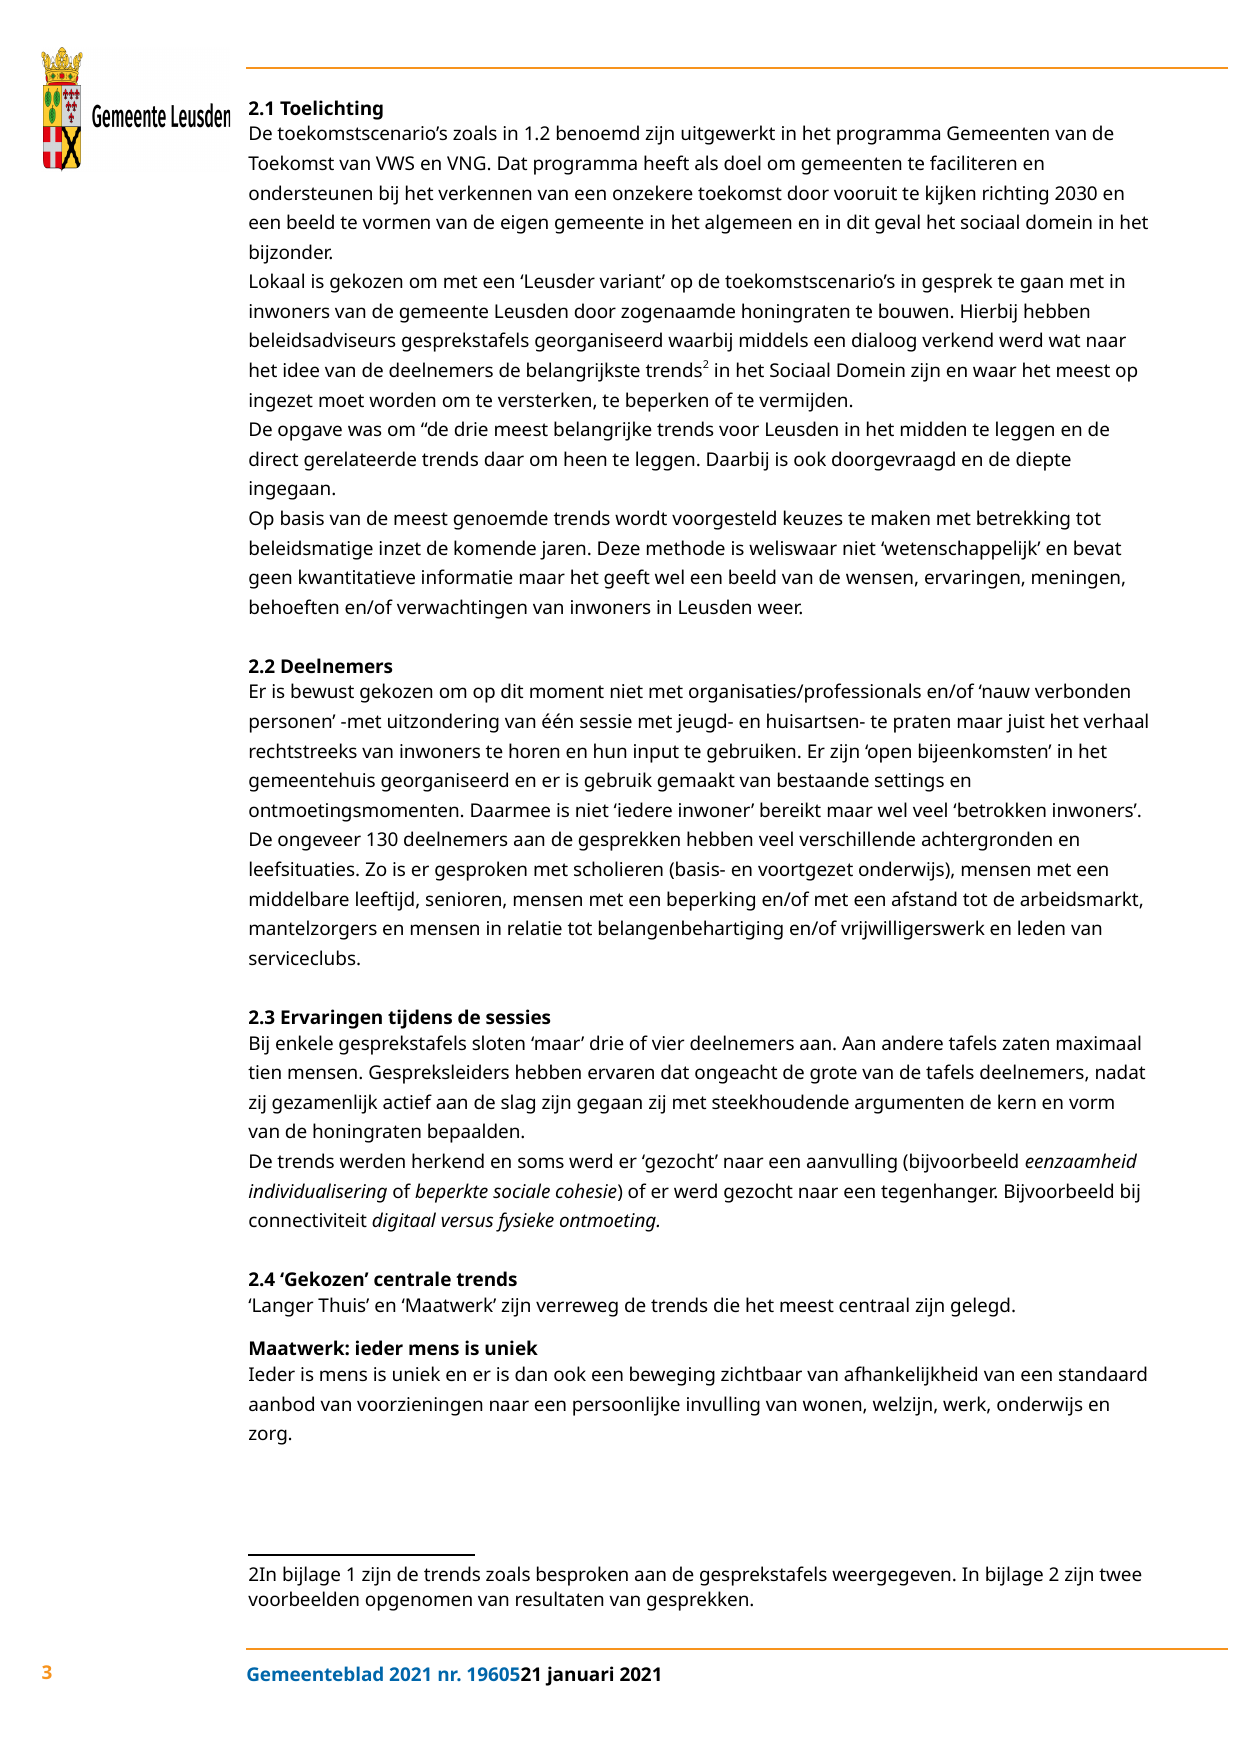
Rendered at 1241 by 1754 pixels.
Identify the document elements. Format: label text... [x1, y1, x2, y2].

text Bij enkele gesprekstafels sloten ‘maar’ drie of vier deelnemers aan. Aan andere tafels zaten maximaal tien mensen. Gespreksleiders hebben ervaren dat ongeacht de grote van de tafels deelnemers, nadat zij gezamenlijk actief aan de slag zijn gegaan zij met steekhoudende argumenten de kern en vorm van de honingraten bepaalden. [248, 1030, 1152, 1144]
picture [41, 47, 231, 172]
text De opgave was om “de drie meest belangrijke trends voor Leusden in het midden te leggen en de direct gerelateerde trends daar om heen te leggen. Daarbij is ook doorgevraagd en de diepte ingegaan. [248, 416, 1152, 501]
text ‘Langer Thuis’ en ‘Maatwerk’ zijn verreweg de trends die het meest centraal zijn gelegd. [248, 1292, 1152, 1318]
text 2.1 Toelichting [248, 95, 1152, 121]
text Ieder is mens is uniek en er is dan ook een beweging zichtbaar van afhankelijkheid van een standaard aanbod van voorzieningen naar een persoonlijke invulling van wonen, welzijn, werk, onderwijs en zorg. [248, 1361, 1152, 1446]
text 2.3 Ervaringen tijdens de sessies [248, 1004, 1152, 1030]
text Maatwerk: ieder mens is uniek [248, 1335, 1152, 1361]
text 2.2 Deelnemers [248, 653, 1152, 679]
text 2.4 ‘Gekozen’ centrale trends [248, 1267, 1152, 1292]
text De ongeveer 130 deelnemers aan de gesprekken hebben veel verschillende achtergronden en leefsituaties. Zo is er gesproken met scholieren (basis- en voortgezet onderwijs), mensen met een middelbare leeftijd, senioren, mensen met een beperking en/of met een afstand tot de arbeidsmarkt, mantelzorgers en mensen in relatie tot belangenbehartiging en/of vrijwilligerswerk en leden van serviceclubs. [248, 827, 1152, 971]
text De toekomstscenario’s zoals in 1.2 benoemd zijn uitgewerkt in het programma Gemeenten van de Toekomst van VWS en VNG. Dat programma heeft als doel om gemeenten te faciliteren en ondersteunen bij het verkennen van een onzekere toekomst door vooruit te kijken richting 2030 en een beeld te vormen van de eigen gemeente in het algemeen en in dit geval het sociaal domein in het bijzonder. [248, 121, 1152, 264]
text De trends werden herkend en soms werd er ‘gezocht’ naar een aanvulling (bijvoorbeeld eenzaamheid individualisering of beperkte sociale cohesie) of er werd gezocht naar een tegenhanger. Bijvoorbeeld bij connectiviteit digitaal versus fysieke ontmoeting. [248, 1148, 1152, 1233]
text In bijlage 1 zijn de trends zoals besproken aan de gesprekstafels weergegeven. In bijlage 2 zijn twee voorbeelden opgenomen van resultaten van gesprekken. [248, 1561, 1152, 1612]
text Lokaal is gekozen om met een ‘Leusder variant’ op de toekomstscenario’s in gesprek te gaan met in inwoners van de gemeente Leusden door zogenaamde honingraten te bouwen. Hierbij hebben beleidsadviseurs gesprekstafels georganiseerd waarbij middels een dialoog verkend werd wat naar het idee van de deelnemers de belangrijkste trends in het Sociaal Domein zijn en waar het meest op ingezet moet worden om te versterken, te beperken of te vermijden. [248, 268, 1152, 412]
text Op basis van de meest genoemde trends wordt voorgesteld keuzes te maken met betrekking tot beleidsmatige inzet de komende jaren. Deze methode is weliswaar niet ‘wetenschappelijk’ en bevat geen kwantitatieve informatie maar het geeft wel een beeld van de wensen, ervaringen, meningen, behoeften en/of verwachtingen van inwoners in Leusden weer. [248, 505, 1152, 619]
text Er is bewust gekozen om op dit moment niet met organisaties/professionals en/of ‘nauw verbonden personen’ -met uitzondering van één sessie met jeugd- en huisartsen- te praten maar juist het verhaal rechtstreeks van inwoners te horen en hun input te gebruiken. Er zijn ‘open bijeenkomsten’ in het gemeentehuis georganiseerd en er is gebruik gemaakt van bestaande settings en ontmoetingsmomenten. Daarmee is niet ‘iedere inwoner’ bereikt maar wel veel ‘betrokken inwoners’. [248, 679, 1152, 823]
